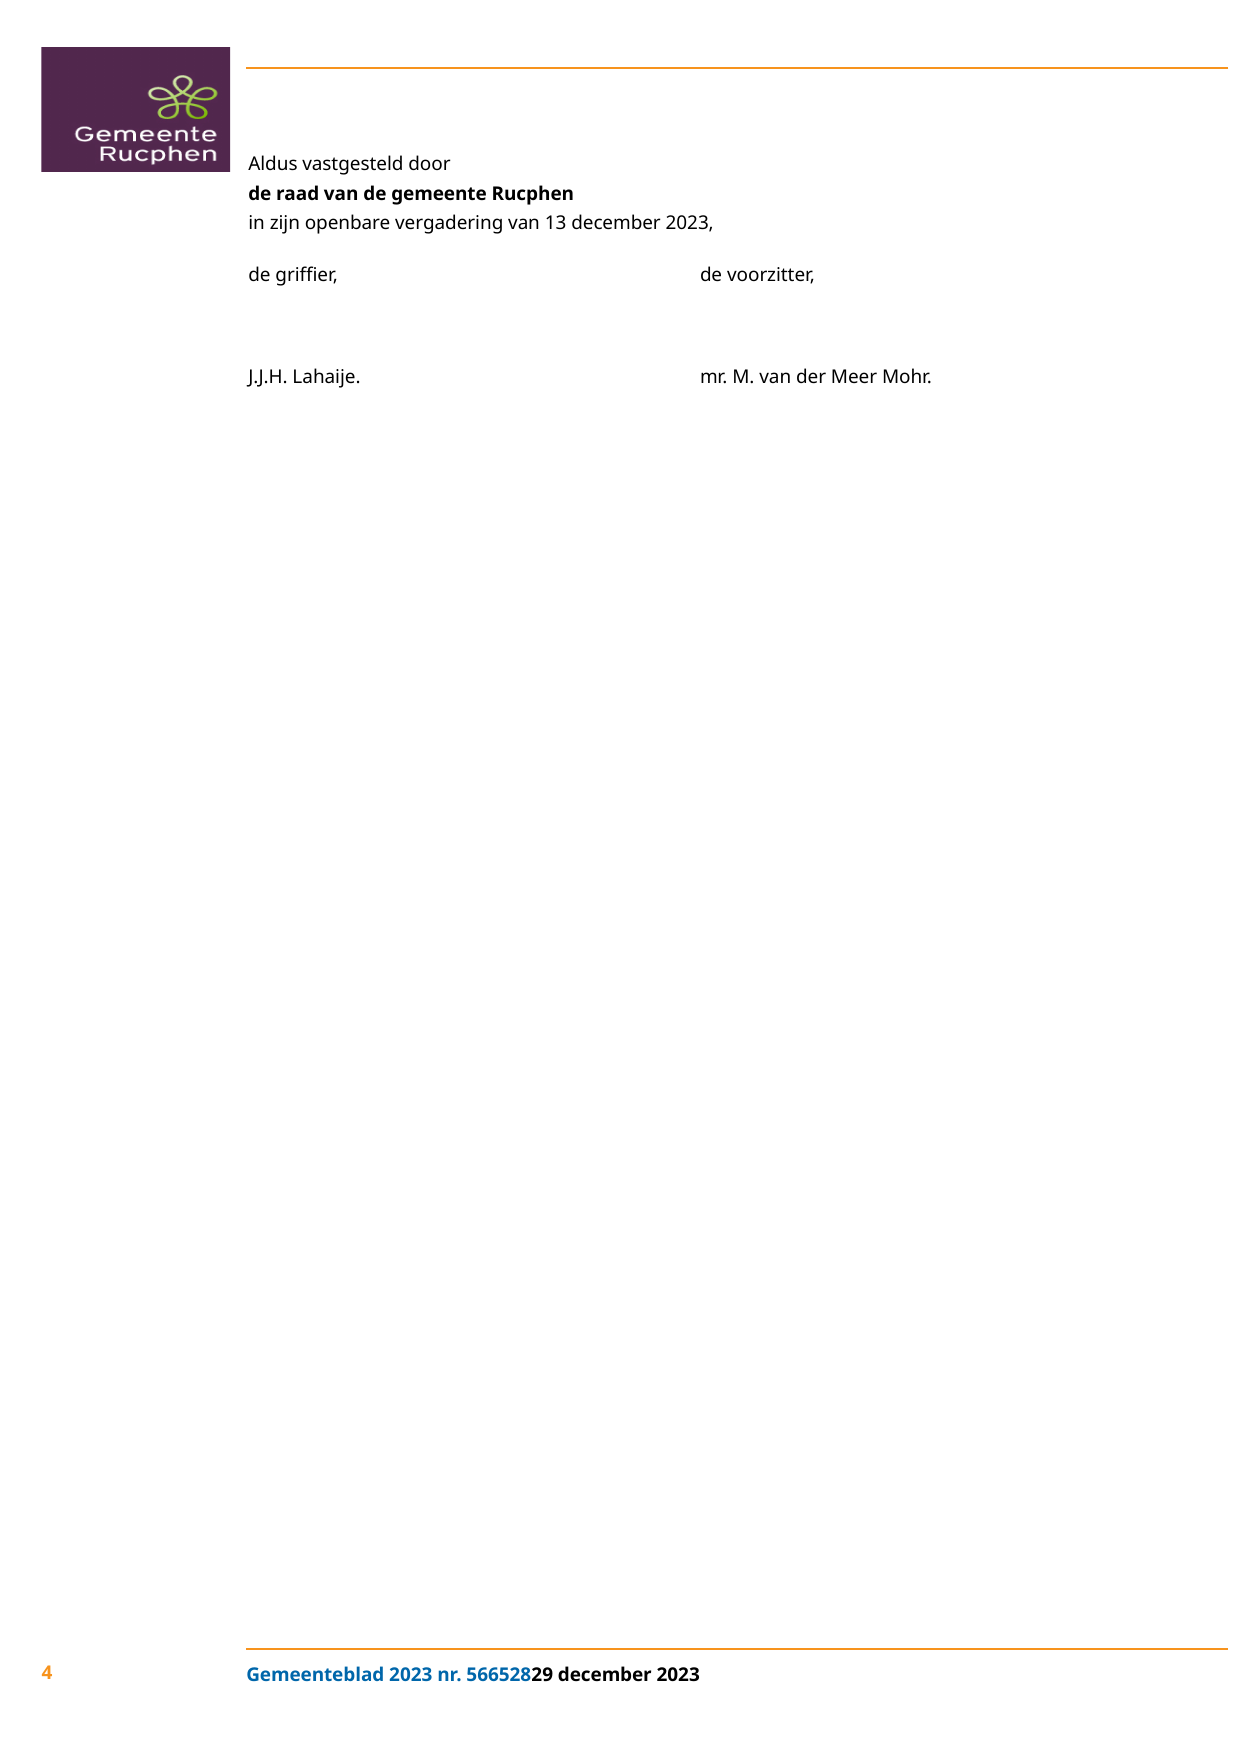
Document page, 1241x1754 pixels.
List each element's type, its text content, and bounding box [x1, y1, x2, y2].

table_cell J.J.H. Lahaije. [248, 364, 700, 389]
table_cell de voorzitter, [700, 261, 1152, 287]
table_header Aldus vastgesteld door de raad van de gemeente Rucphen in zijn openbare vergadering van 13 december 2023, [248, 150, 1152, 235]
table_cell [248, 235, 1152, 261]
table_cell [248, 287, 1152, 312]
table_cell de griffier, [248, 261, 700, 287]
table_cell mr. M. van der Meer Mohr. [700, 364, 1152, 389]
picture [41, 47, 231, 172]
table_cell [248, 338, 1152, 364]
table_cell [248, 312, 1152, 338]
